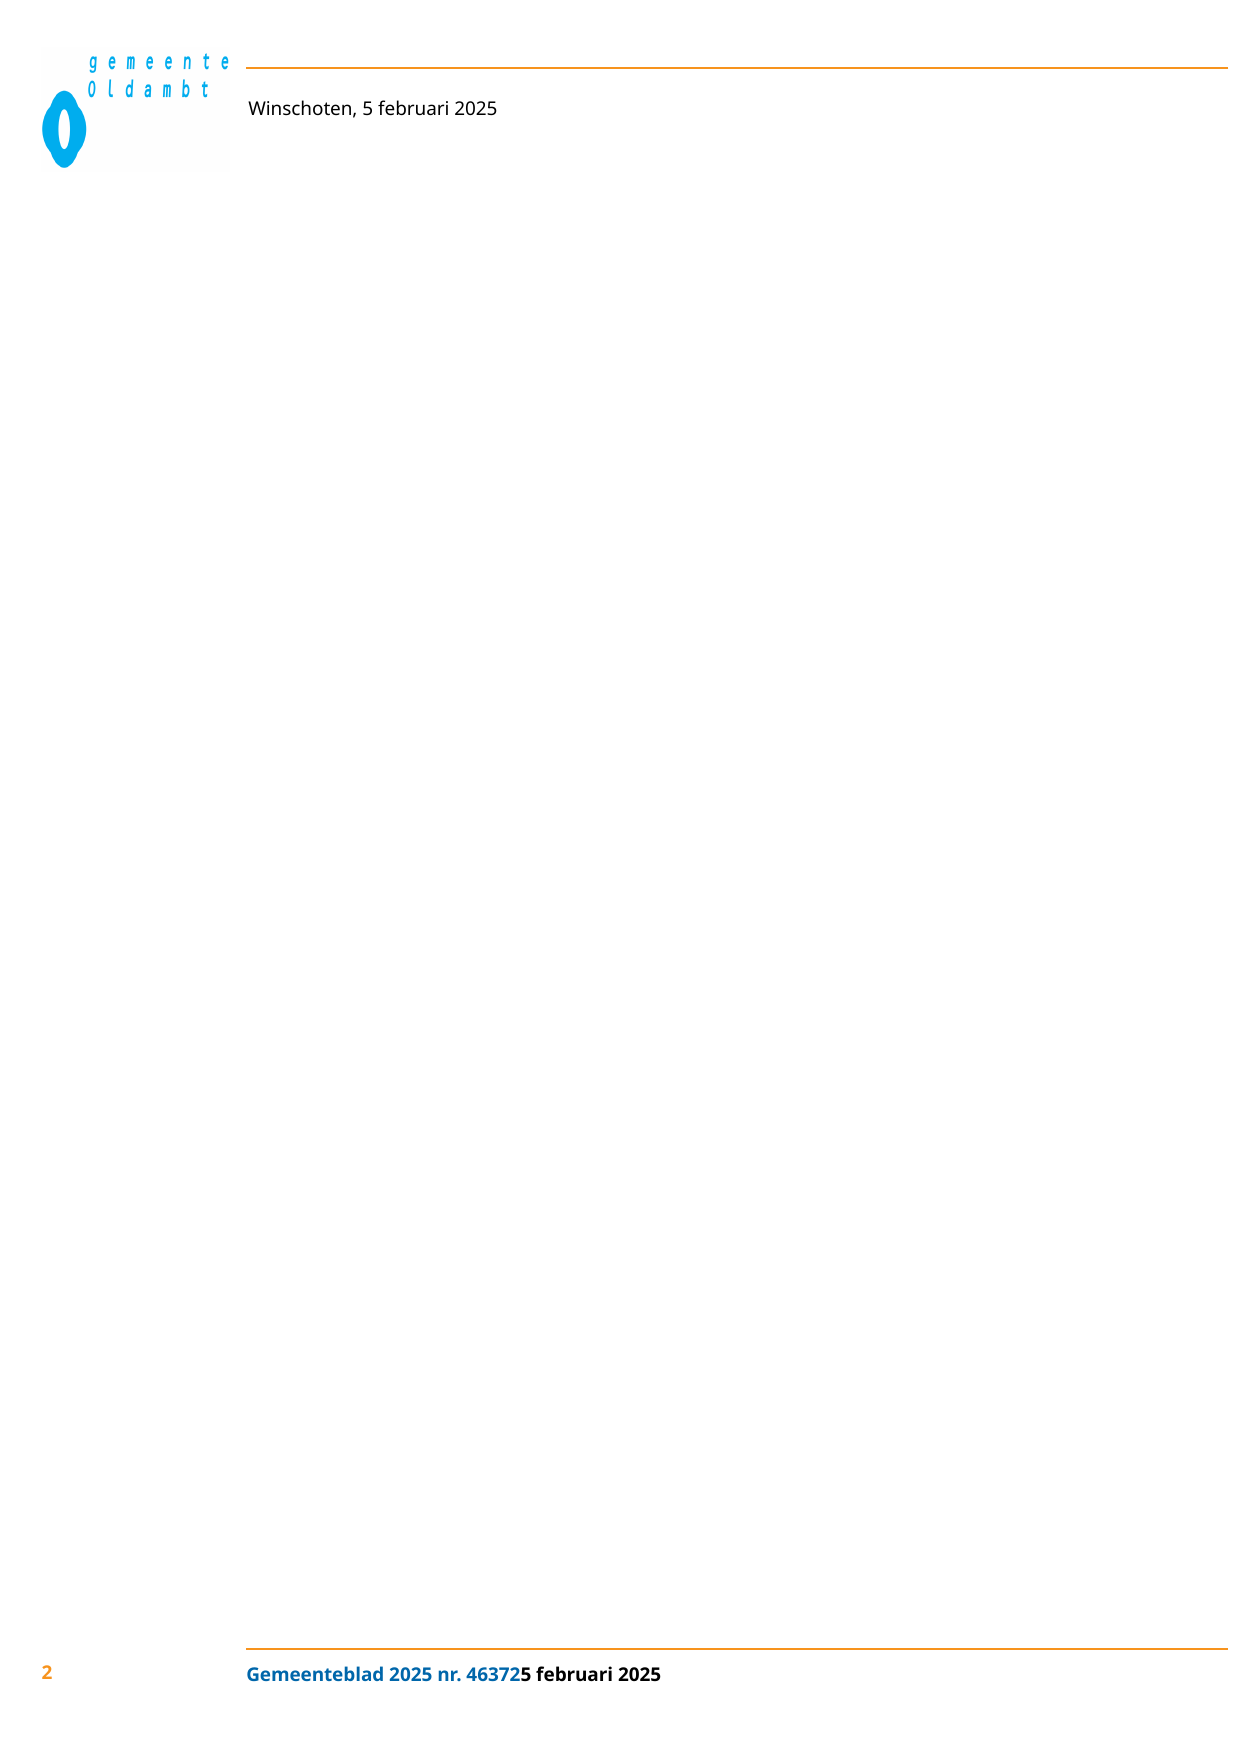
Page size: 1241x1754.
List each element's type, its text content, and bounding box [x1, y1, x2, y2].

picture [41, 47, 231, 172]
text Winschoten, 5 februari 2025 [248, 95, 1152, 121]
